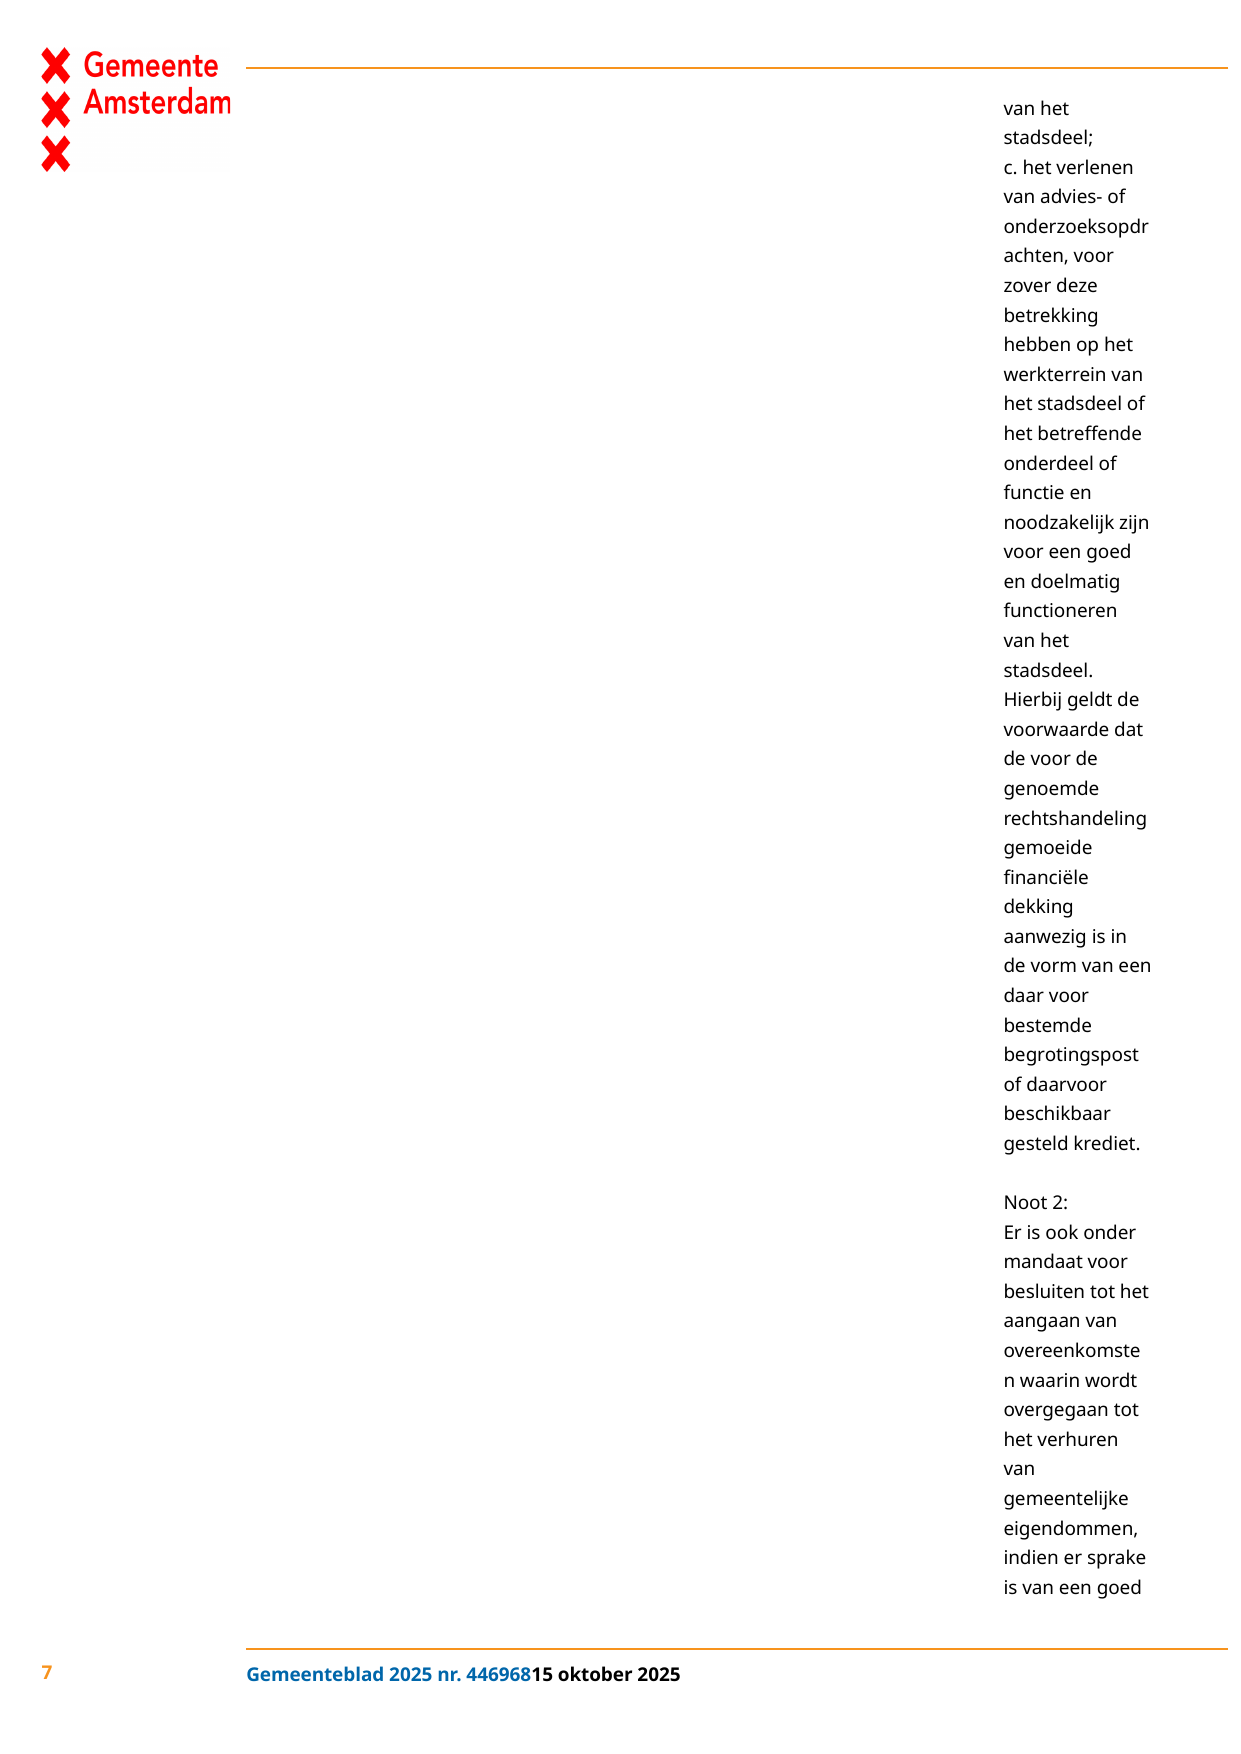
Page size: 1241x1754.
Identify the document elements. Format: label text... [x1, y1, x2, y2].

table_cell [888, 95, 1003, 1600]
table_cell [461, 95, 568, 1600]
picture [41, 47, 231, 172]
table_cell [568, 95, 674, 1600]
table_cell [674, 95, 781, 1600]
table_cell [781, 95, 887, 1600]
table_cell [248, 95, 354, 1600]
table_cell [355, 95, 461, 1600]
table_cell van het stadsdeel; c. het verlenen van advies- of onderzoeksopdrachten, voor zover deze betrekking hebben op het werkterrein van het stadsdeel of het betreffende onderdeel of functie en noodzakelijk zijn voor een goed en doelmatig functioneren van het stadsdeel. Hierbij geldt de voorwaarde dat de voor de genoemde rechtshandeling gemoeide financiële dekking aanwezig is in de vorm van een daar voor bestemde begrotingspost of daarvoor beschikbaar gesteld krediet. Noot 2: Er is ook onder mandaat voor besluiten tot het aangaan van overeenkomsten waarin wordt overgegaan tot het verhuren van gemeentelijke eigendommen, indien er sprake is van een goed [1003, 95, 1152, 1600]
